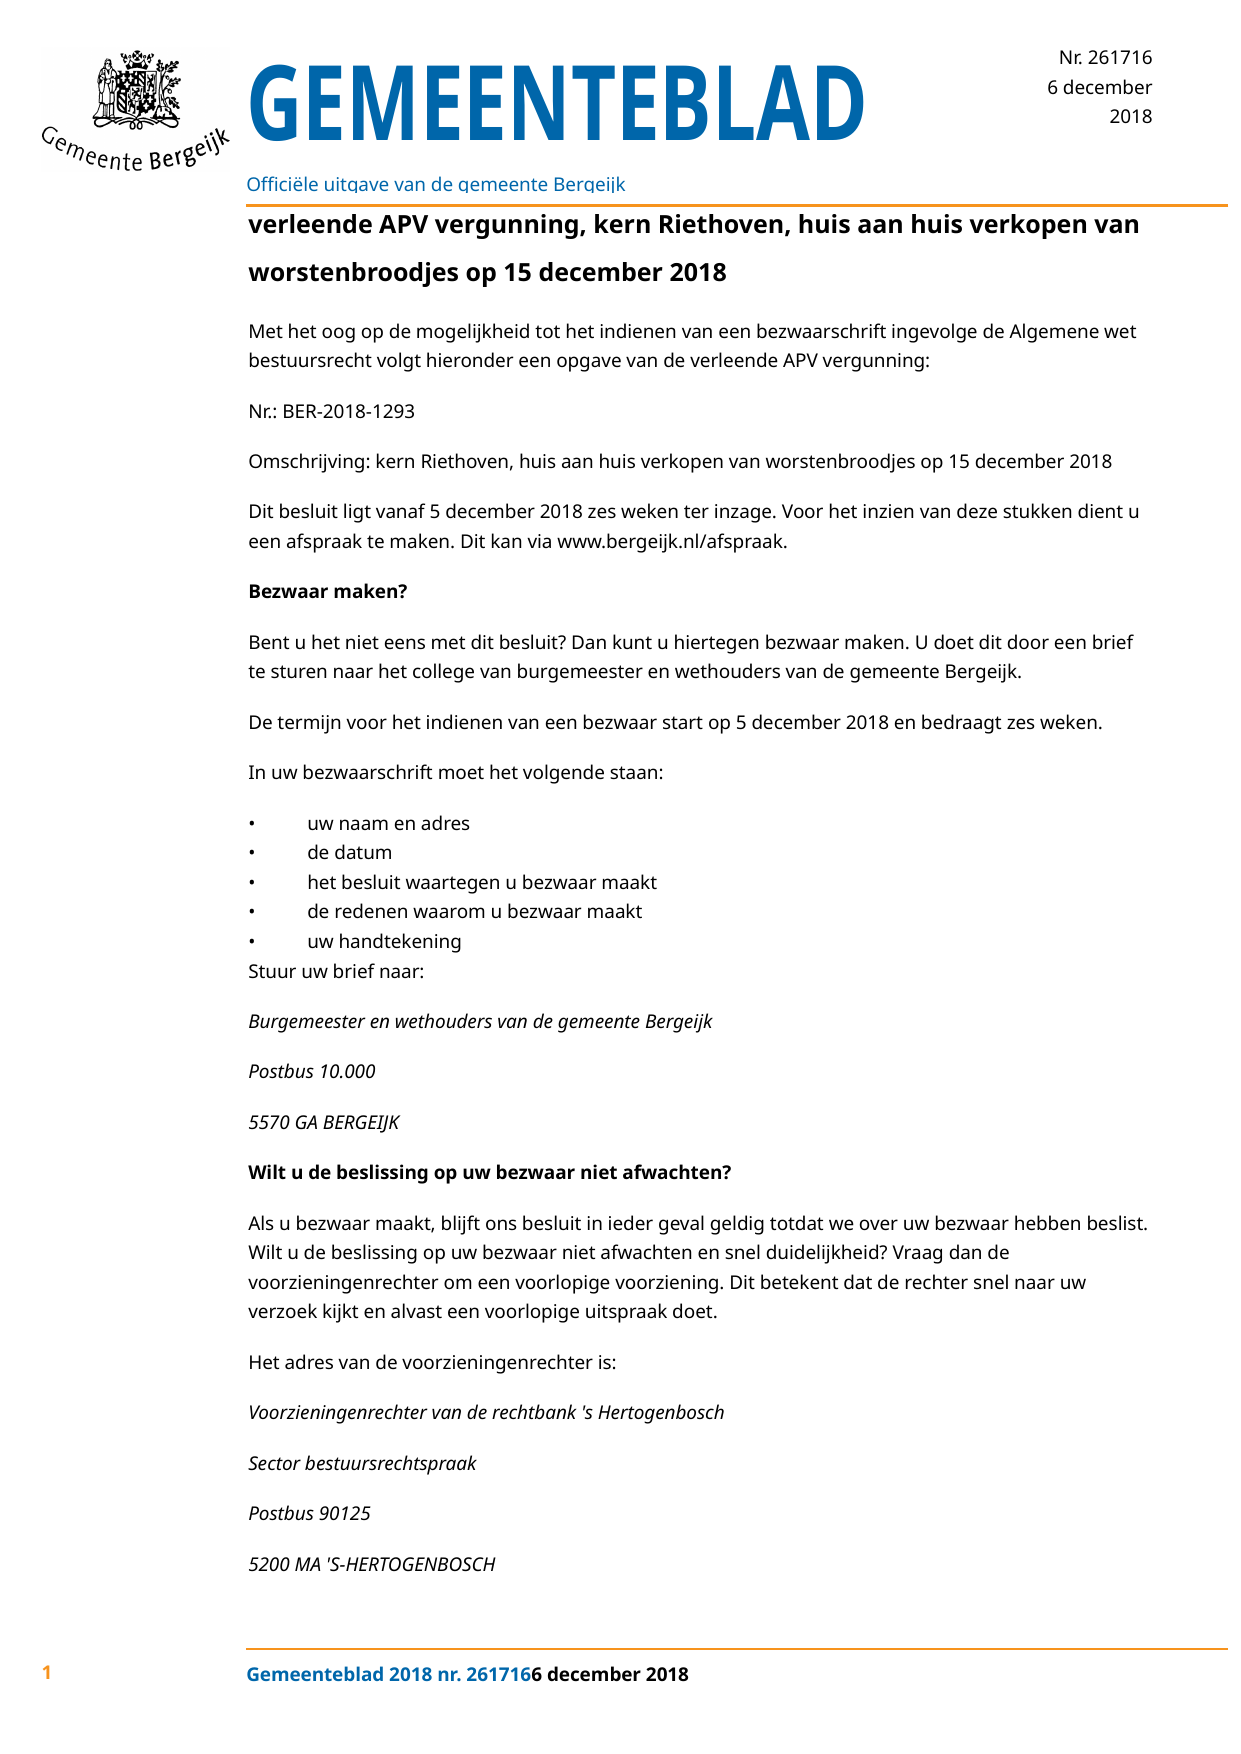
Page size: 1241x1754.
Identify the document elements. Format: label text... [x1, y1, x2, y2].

text Postbus 10.000 [248, 1059, 1152, 1084]
text Als u bezwaar maakt, blijft ons besluit in ieder geval geldig totdat we over uw bezwaar hebben beslist. Wilt u de beslissing op uw bezwaar niet afwachten en snel duidelijkheid? Vraag dan de voorzieningenrechter om een voorlopige voorziening. Dit betekent dat de rechter snel naar uw verzoek kijkt en alvast een voorlopige uitspraak doet. [248, 1210, 1152, 1324]
list de datum [248, 839, 1152, 865]
text Wilt u de beslissing op uw bezwaar niet afwachten? [248, 1159, 1152, 1185]
text Omschrijving: kern Riethoven, huis aan huis verkopen van worstenbroodjes op 15 december 2018 [248, 448, 1152, 474]
text 5570 GA BERGEIJK [248, 1109, 1152, 1135]
text Bent u het niet eens met dit besluit? Dan kunt u hiertegen bezwaar maken. U doet dit door een brief te sturen naar het college van burgemeester en wethouders van de gemeente Bergeijk. [248, 629, 1152, 684]
text Met het oog op de mogelijkheid tot het indienen van een bezwaarschrift ingevolge de Algemene wet bestuursrecht volgt hieronder een opgave van de verleende APV vergunning: [248, 318, 1152, 373]
text 5200 MA 'S-HERTOGENBOSCH [248, 1551, 1152, 1577]
text In uw bezwaarschrift moet het volgende staan: [248, 759, 1152, 785]
text Stuur uw brief naar: [248, 958, 1152, 984]
list uw naam en adres [248, 810, 1152, 836]
list uw handtekening [248, 928, 1152, 954]
picture [41, 47, 231, 172]
text De termijn voor het indienen van een bezwaar start op 5 december 2018 en bedraagt zes weken. [248, 709, 1152, 735]
text Bezwaar maken? [248, 579, 1152, 604]
list de redenen waarom u bezwaar maakt [248, 899, 1152, 924]
text Dit besluit ligt vanaf 5 december 2018 zes weken ter inzage. Voor het inzien van deze stukken dient u een afspraak te maken. Dit kan via www.bergeijk.nl/afspraak. [248, 499, 1152, 554]
text Nr.: BER-2018-1293 [248, 398, 1152, 424]
text verleende APV vergunning, kern Riethoven, huis aan huis verkopen van worstenbroodjes op 15 december 2018 [248, 207, 1152, 288]
text Het adres van de voorzieningenrechter is: [248, 1349, 1152, 1375]
text Sector bestuursrechtspraak [248, 1450, 1152, 1476]
text Postbus 90125 [248, 1500, 1152, 1526]
text Voorzieningenrechter van de rechtbank 's Hertogenbosch [248, 1399, 1152, 1425]
list het besluit waartegen u bezwaar maakt [248, 869, 1152, 895]
text Burgemeester en wethouders van de gemeente Bergeijk [248, 1008, 1152, 1034]
